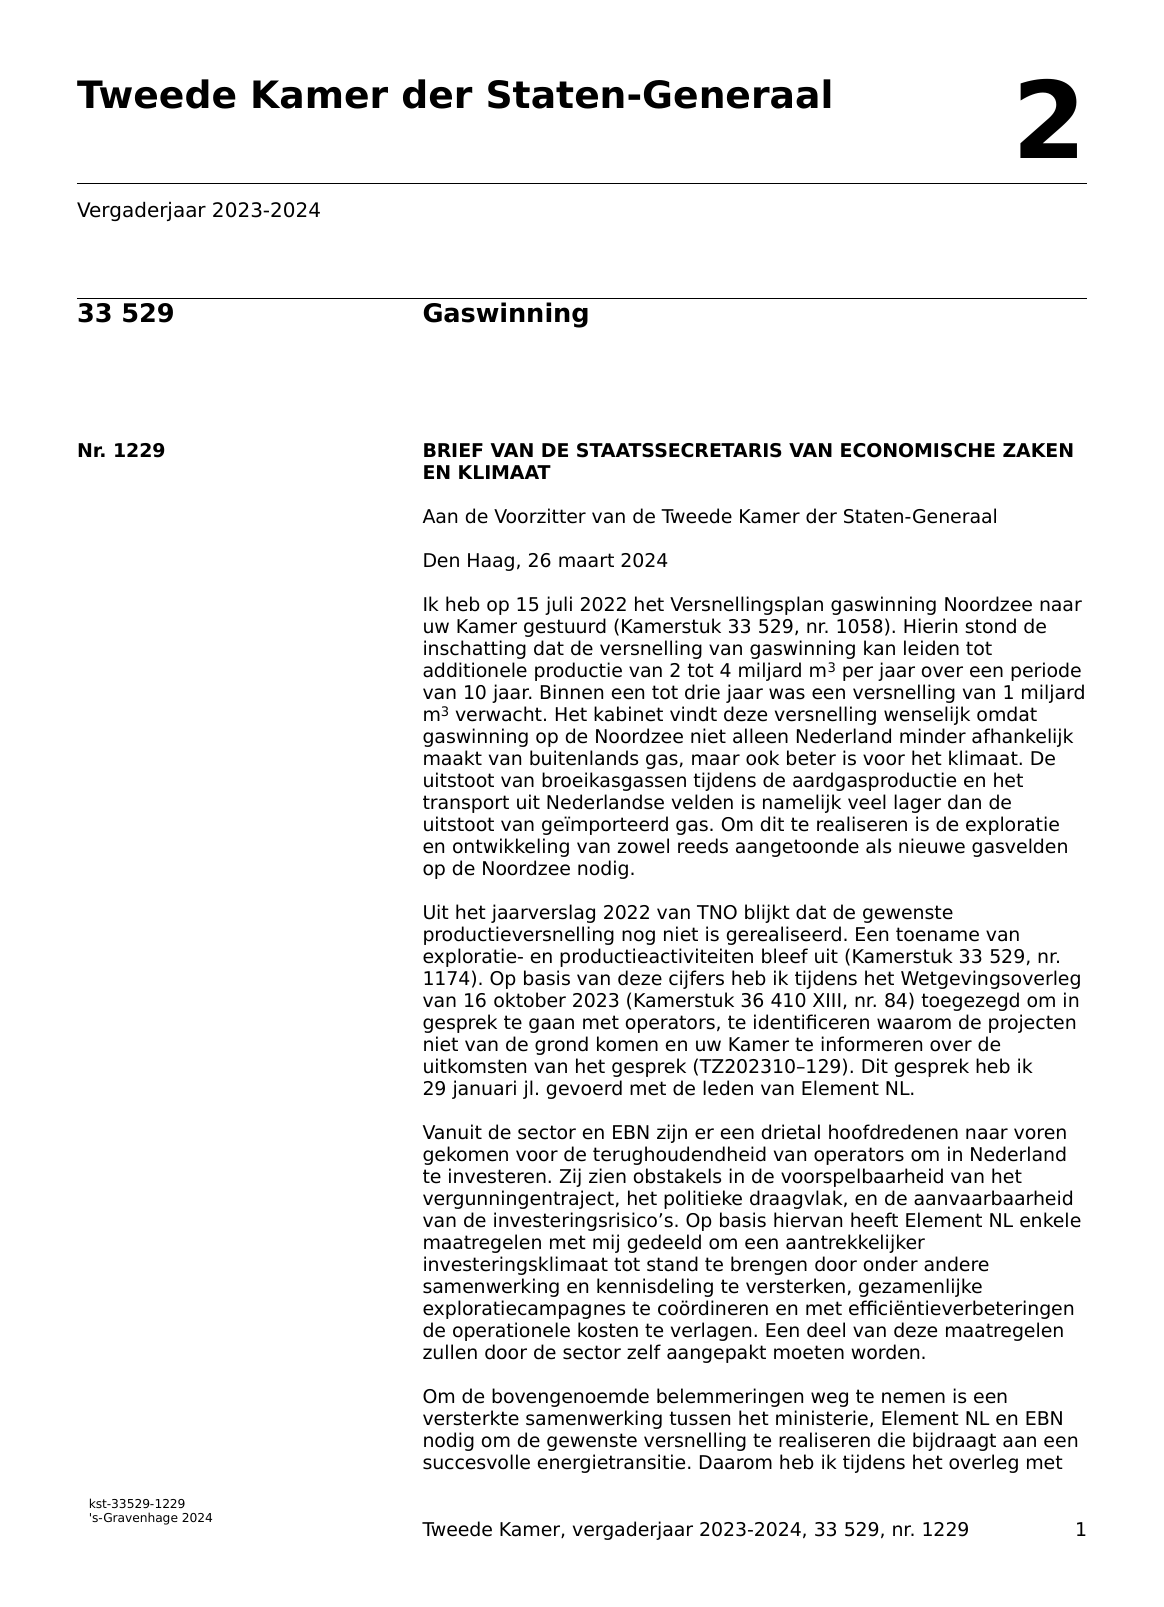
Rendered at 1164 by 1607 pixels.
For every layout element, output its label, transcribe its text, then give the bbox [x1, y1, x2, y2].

text 's-Gravenhage 2024 [88, 1511, 323, 1525]
text kst-33529-1229 [88, 1497, 323, 1511]
table_cell Vergaderjaar 2023-2024 [77, 184, 1087, 298]
text Ik heb op 15 juli 2022 het Versnellingsplan gaswinning Noordzee naar uw Kamer gestuurd (Kamerstuk 33 529, nr. 1058). Hierin stond de inschatting dat de versnelling van gaswinning kan leiden tot additionele productie van 2 tot 4 miljard m3 per jaar over een periode van 10 jaar. Binnen een tot drie jaar was een versnelling van 1 miljard m3 verwacht. Het kabinet vindt deze versnelling wenselijk omdat gaswinning op de Noordzee niet alleen Nederland minder afhankelijk maakt van buitenlands gas, maar ook beter is voor het klimaat. De uitstoot van broeikasgassen tijdens de aardgasproductie en het transport uit Nederlandse velden is namelijk veel lager dan de uitstoot van geïmporteerd gas. Om dit te realiseren is de exploratie en ontwikkeling van zowel reeds aangetoonde als nieuwe gasvelden op de Noordzee nodig. [422, 594, 1087, 880]
text Vanuit de sector en EBN zijn er een drietal hoofdredenen naar voren gekomen voor de terughoudendheid van operators om in Nederland te investeren. Zij zien obstakels in de voorspelbaarheid van het vergunningentraject, het politieke draagvlak, en de aanvaarbaarheid van de investeringsrisico’s. Op basis hiervan heeft Element NL enkele maatregelen met mij gedeeld om een aantrekkelijker investeringsklimaat tot stand te brengen door onder andere samenwerking en kennisdeling te versterken, gezamenlijke exploratiecampagnes te coördineren en met efficiëntieverbeteringen de operationele kosten te verlagen. Een deel van deze maatregelen zullen door de sector zelf aangepakt moeten worden. [422, 1122, 1087, 1364]
table_header 2 [886, 59, 1087, 183]
text Om de bovengenoemde belemmeringen weg te nemen is een versterkte samenwerking tussen het ministerie, Element NL en EBN nodig om de gewenste versnelling te realiseren die bijdraagt aan een succesvolle energietransitie. Daarom heb ik tijdens het overleg met [422, 1386, 1087, 1474]
text Uit het jaarverslag 2022 van TNO blijkt dat de gewenste productieversnelling nog niet is gerealiseerd. Een toename van exploratie- en productieactiviteiten bleef uit (Kamerstuk 33 529, nr. 1174). Op basis van deze cijfers heb ik tijdens het Wetgevingsoverleg van 16 oktober 2023 (Kamerstuk 36 410 XIII, nr. 84) toegezegd om in gesprek te gaan met operators, te identificeren waarom de projecten niet van de grond komen en uw Kamer te informeren over de uitkomsten van het gesprek (TZ202310–129). Dit gesprek heb ik 29 januari jl. gevoerd met de leden van Element NL. [422, 902, 1087, 1100]
subtitle Nr. 1229 BRIEF VAN DE STAATSSECRETARIS VAN ECONOMISCHE ZAKEN EN KLIMAAT [77, 440, 1087, 484]
text Aan de Voorzitter van de Tweede Kamer der Staten-Generaal [422, 506, 1087, 528]
text Den Haag, 26 maart 2024 [422, 550, 1087, 572]
subtitle 33 529 Gaswinning [77, 299, 1087, 329]
table_header Tweede Kamer der Staten-Generaal [77, 59, 886, 183]
